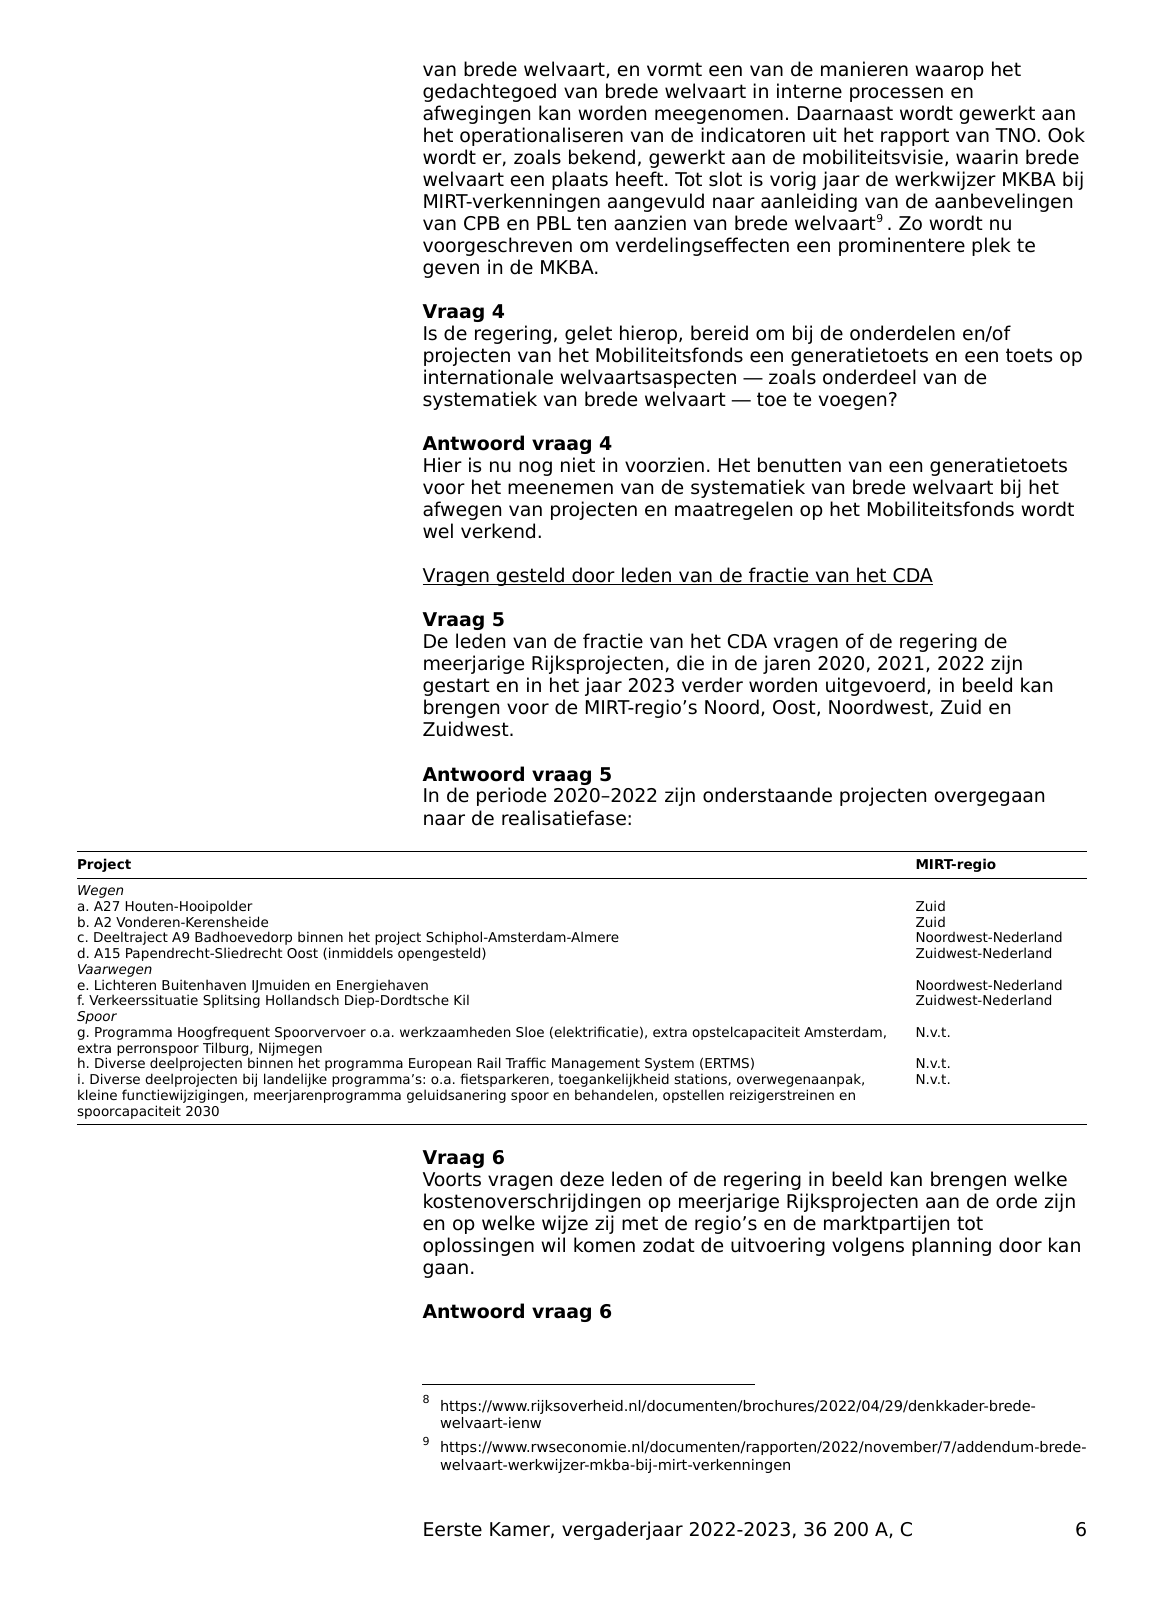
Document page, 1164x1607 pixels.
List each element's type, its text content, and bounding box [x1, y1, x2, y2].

text https://www.rijksoverheid.nl/documenten/brochures/2022/04/29/denkkader-brede-welvaart-ienw [422, 1393, 1087, 1432]
table_header MIRT-regio [910, 852, 1087, 877]
text Antwoord vraag 4 [422, 433, 1087, 455]
text Antwoord vraag 6 [422, 1301, 1087, 1323]
table_cell [910, 962, 1087, 977]
table_cell Spoor [77, 1009, 909, 1025]
text Vraag 5 [422, 609, 1087, 631]
text Hier is nu nog niet in voorzien. Het benutten van een generatietoets voor het meenemen van de systematiek van brede welvaart bij het afwegen van projecten en maatregelen op het Mobiliteitsfonds wordt wel verkend. [422, 455, 1087, 543]
text https://www.rwseconomie.nl/documenten/rapporten/2022/november/7/addendum-brede-welvaart-werkwijzer-mkba-bij-mirt-verkenningen [422, 1435, 1087, 1474]
table_cell N.v.t. [910, 1056, 1087, 1072]
text In de periode 2020–2022 zijn onderstaande projecten overgegaan naar de realisatiefase: [422, 785, 1087, 829]
table_cell Noordwest-Nederland [910, 978, 1087, 993]
table_cell Noordwest-Nederland [910, 930, 1087, 946]
text Voorts vragen deze leden of de regering in beeld kan brengen welke kostenoverschrijdingen op meerjarige Rijksprojecten aan de orde zijn en op welke wijze zij met de regio’s en de marktpartijen tot oplossingen wil komen zodat de uitvoering volgens planning door kan gaan. [422, 1169, 1087, 1279]
table_cell N.v.t. [910, 1025, 1087, 1056]
text De leden van de fractie van het CDA vragen of de regering de meerjarige Rijksprojecten, die in de jaren 2020, 2021, 2022 zijn gestart en in het jaar 2023 verder worden uitgevoerd, in beeld kan brengen voor de MIRT-regio’s Noord, Oost, Noordwest, Zuid en Zuidwest. [422, 631, 1087, 741]
table_cell f. Verkeerssituatie Splitsing Hollandsch Diep-Dordtsche Kil [77, 993, 909, 1009]
table_cell N.v.t. [910, 1072, 1087, 1124]
table_cell Vaarwegen [77, 962, 909, 977]
table_cell Wegen [77, 879, 909, 899]
text Is de regering, gelet hierop, bereid om bij de onderdelen en/of projecten van het Mobiliteitsfonds een generatietoets en een toets op internationale welvaartsaspecten ― zoals onderdeel van de systematiek van brede welvaart ― toe te voegen? [422, 323, 1087, 411]
table_cell d. A15 Papendrecht-Sliedrecht Oost (inmiddels opengesteld) [77, 946, 909, 962]
table_cell g. Programma Hoogfrequent Spoorvervoer o.a. werkzaamheden Sloe (elektrificatie), extra opstelcapaciteit Amsterdam, extra perronspoor Tilburg, Nijmegen [77, 1025, 909, 1056]
table_header Project [77, 852, 909, 877]
table_cell c. Deeltraject A9 Badhoevedorp binnen het project Schiphol-Amsterdam-Almere [77, 930, 909, 946]
table_cell [910, 879, 1087, 899]
table_cell Zuid [910, 915, 1087, 930]
table_cell Zuid [910, 899, 1087, 914]
table_cell Zuidwest-Nederland [910, 993, 1087, 1009]
table_cell e. Lichteren Buitenhaven IJmuiden en Energiehaven [77, 978, 909, 993]
table_cell i. Diverse deelprojecten bij landelijke programma’s: o.a. fietsparkeren, toegankelijkheid stations, overwegenaanpak, kleine functiewijzigingen, meerjarenprogramma geluidsanering spoor en behandelen, opstellen reizigerstreinen en spoorcapaciteit 2030 [77, 1072, 909, 1124]
table_cell Zuidwest-Nederland [910, 946, 1087, 962]
text Vraag 6 [422, 1147, 1087, 1169]
table_cell a. A27 Houten-Hooipolder [77, 899, 909, 914]
text van brede welvaart, en vormt een van de manieren waarop het gedachtegoed van brede welvaart in interne processen en afwegingen kan worden meegenomen. Daarnaast wordt gewerkt aan het operationaliseren van de indicatoren uit het rapport van TNO. Ook wordt er, zoals bekend, gewerkt aan de mobiliteitsvisie, waarin brede welvaart een plaats heeft. Tot slot is vorig jaar de werkwijzer MKBA bij MIRT-verkenningen aangevuld naar aanleiding van de aanbevelingen van CPB en PBL ten aanzien van brede welvaart. Zo wordt nu voorgeschreven om verdelingseffecten een prominentere plek te geven in de MKBA. [422, 59, 1087, 279]
text Antwoord vraag 5 [422, 763, 1087, 785]
table_cell b. A2 Vonderen-Kerensheide [77, 915, 909, 930]
subtitle Vragen gesteld door leden van de fractie van het CDA [422, 565, 1087, 587]
text Vraag 4 [422, 301, 1087, 323]
table_cell h. Diverse deelprojecten binnen het programma European Rail Traffic Management System (ERTMS) [77, 1056, 909, 1072]
table_cell [910, 1009, 1087, 1025]
